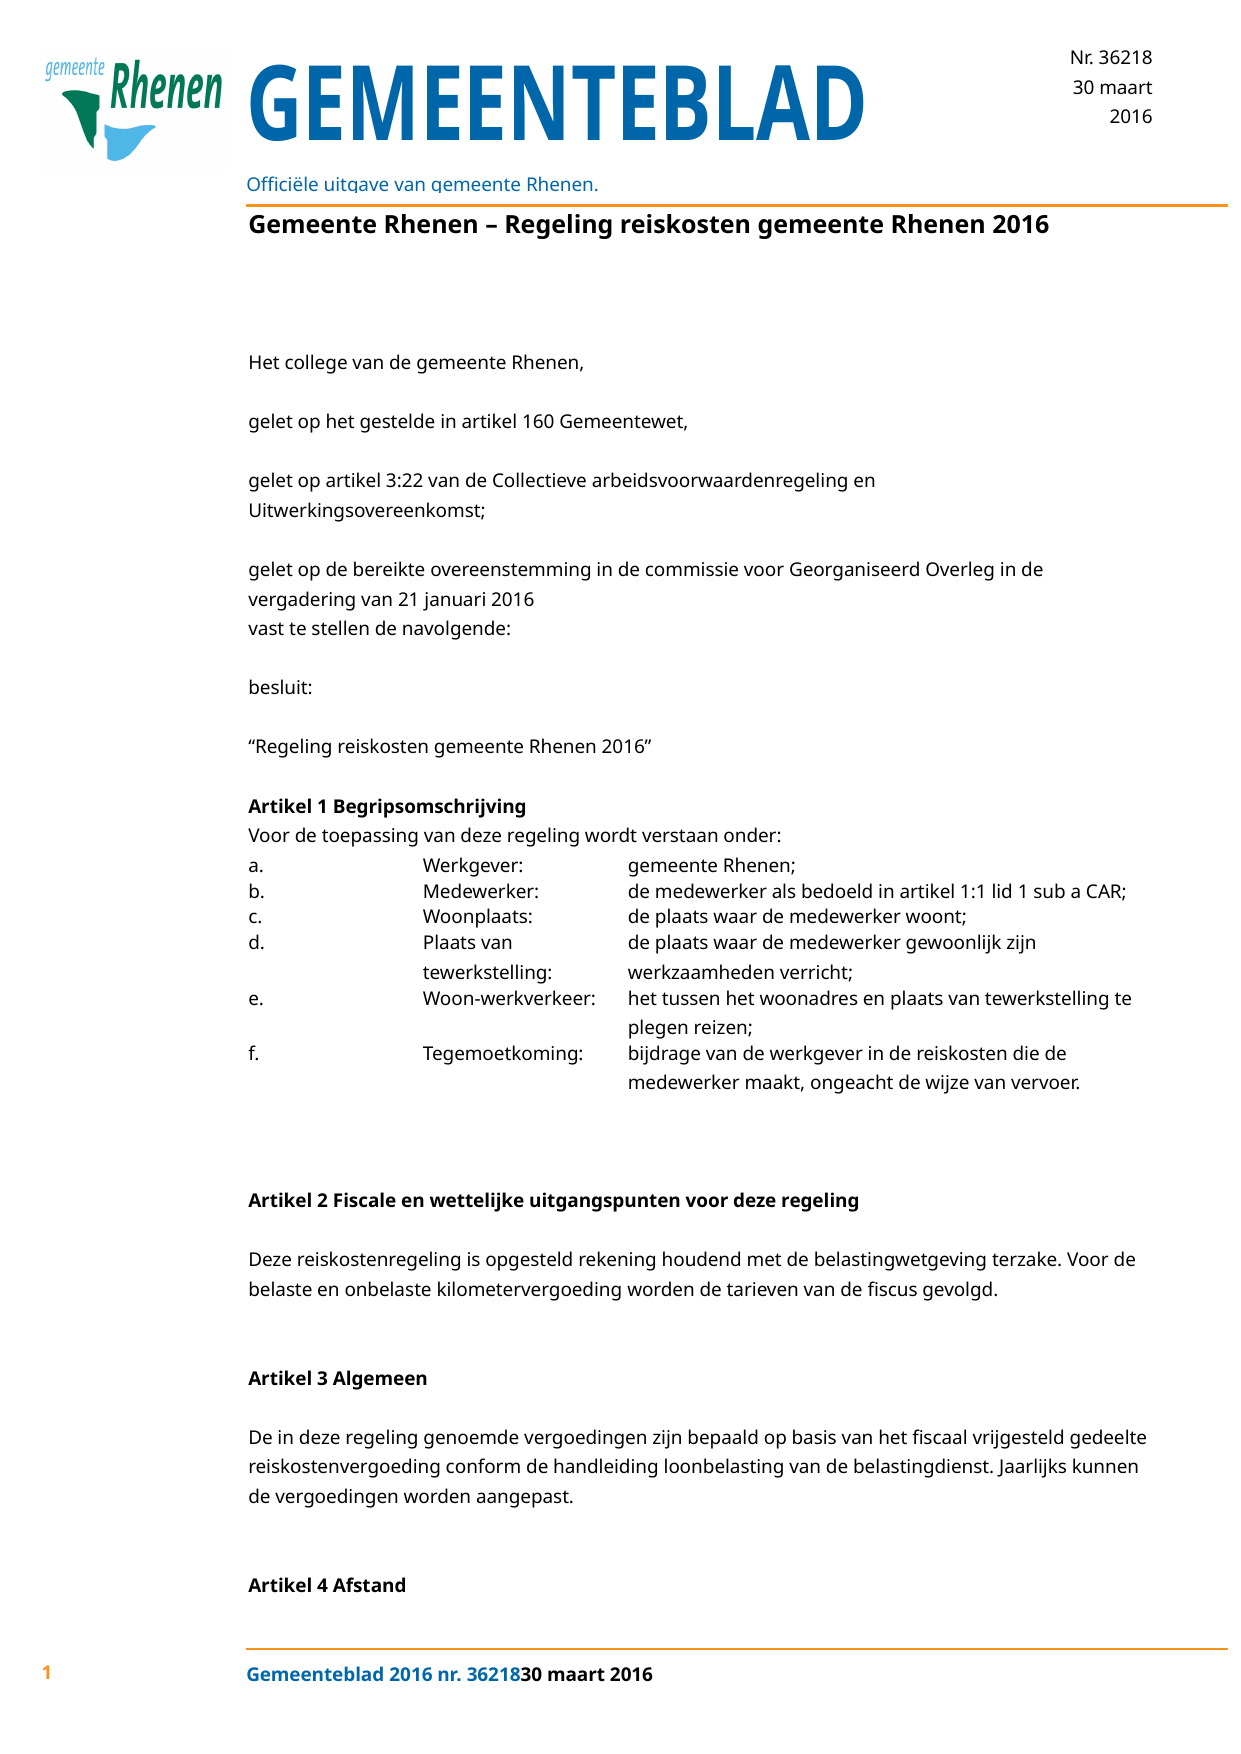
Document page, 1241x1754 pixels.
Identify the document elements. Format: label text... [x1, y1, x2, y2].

text Voor de toepassing van deze regeling wordt verstaan onder: [248, 822, 1152, 848]
text besluit: [248, 674, 1152, 700]
table_cell Woonplaats: [423, 904, 628, 929]
table_header a. [248, 852, 423, 878]
text gelet op artikel 3:22 van de Collectieve arbeidsvoorwaardenregeling en [248, 467, 1152, 493]
text Het college van de gemeente Rhenen, [248, 349, 1152, 375]
table_cell de medewerker als bedoeld in artikel 1:1 lid 1 sub a CAR; [628, 878, 1152, 904]
text “Regeling reiskosten gemeente Rhenen 2016” [248, 734, 1152, 759]
table_cell Tegemoetkoming: [423, 1040, 628, 1095]
table_cell de plaats waar de medewerker gewoonlijk zijn werkzaamheden verricht; [628, 929, 1152, 985]
table_header gemeente Rhenen; [628, 852, 1152, 878]
table_cell Plaats van tewerkstelling: [423, 929, 628, 985]
table_cell f. [248, 1040, 423, 1095]
text gelet op het gestelde in artikel 160 Gemeentewet, [248, 408, 1152, 434]
table_cell bijdrage van de werkgever in de reiskosten die de medewerker maakt, ongeacht de wijze van vervoer. [628, 1040, 1152, 1095]
table_cell de plaats waar de medewerker woont; [628, 904, 1152, 929]
text Deze reiskostenregeling is opgesteld rekening houdend met de belastingwetgeving terzake. Voor de belaste en onbelaste kilometervergoeding worden de tarieven van de fiscus gevolgd. [248, 1246, 1152, 1302]
text Uitwerkingsovereenkomst; [248, 497, 1152, 523]
text Artikel 4 Afstand [248, 1572, 1152, 1598]
text Gemeente Rhenen – Regeling reiskosten gemeente Rhenen 2016 [248, 207, 1152, 241]
text De in deze regeling genoemde vergoedingen zijn bepaald op basis van het fiscaal vrijgesteld gedeelte reiskostenvergoeding conform de handleiding loonbelasting van de belastingdienst. Jaarlijks kunnen de vergoedingen worden aangepast. [248, 1424, 1152, 1509]
text gelet op de bereikte overeenstemming in de commissie voor Georganiseerd Overleg in de vergadering van 21 januari 2016 [248, 556, 1152, 612]
table_cell b. [248, 878, 423, 904]
text Artikel 1 Begripsomschrijving [248, 793, 1152, 819]
table_header Werkgever: [423, 852, 628, 878]
table_cell Medewerker: [423, 878, 628, 904]
table_cell Woon-werkverkeer: [423, 985, 628, 1040]
text Artikel 2 Fiscale en wettelijke uitgangspunten voor deze regeling [248, 1187, 1152, 1213]
table_cell c. [248, 904, 423, 929]
text vast te stellen de navolgende: [248, 615, 1152, 641]
picture [41, 47, 231, 172]
table_cell e. [248, 985, 423, 1040]
table_cell d. [248, 929, 423, 985]
text Artikel 3 Algemeen [248, 1365, 1152, 1391]
table_cell het tussen het woonadres en plaats van tewerkstelling te plegen reizen; [628, 985, 1152, 1040]
